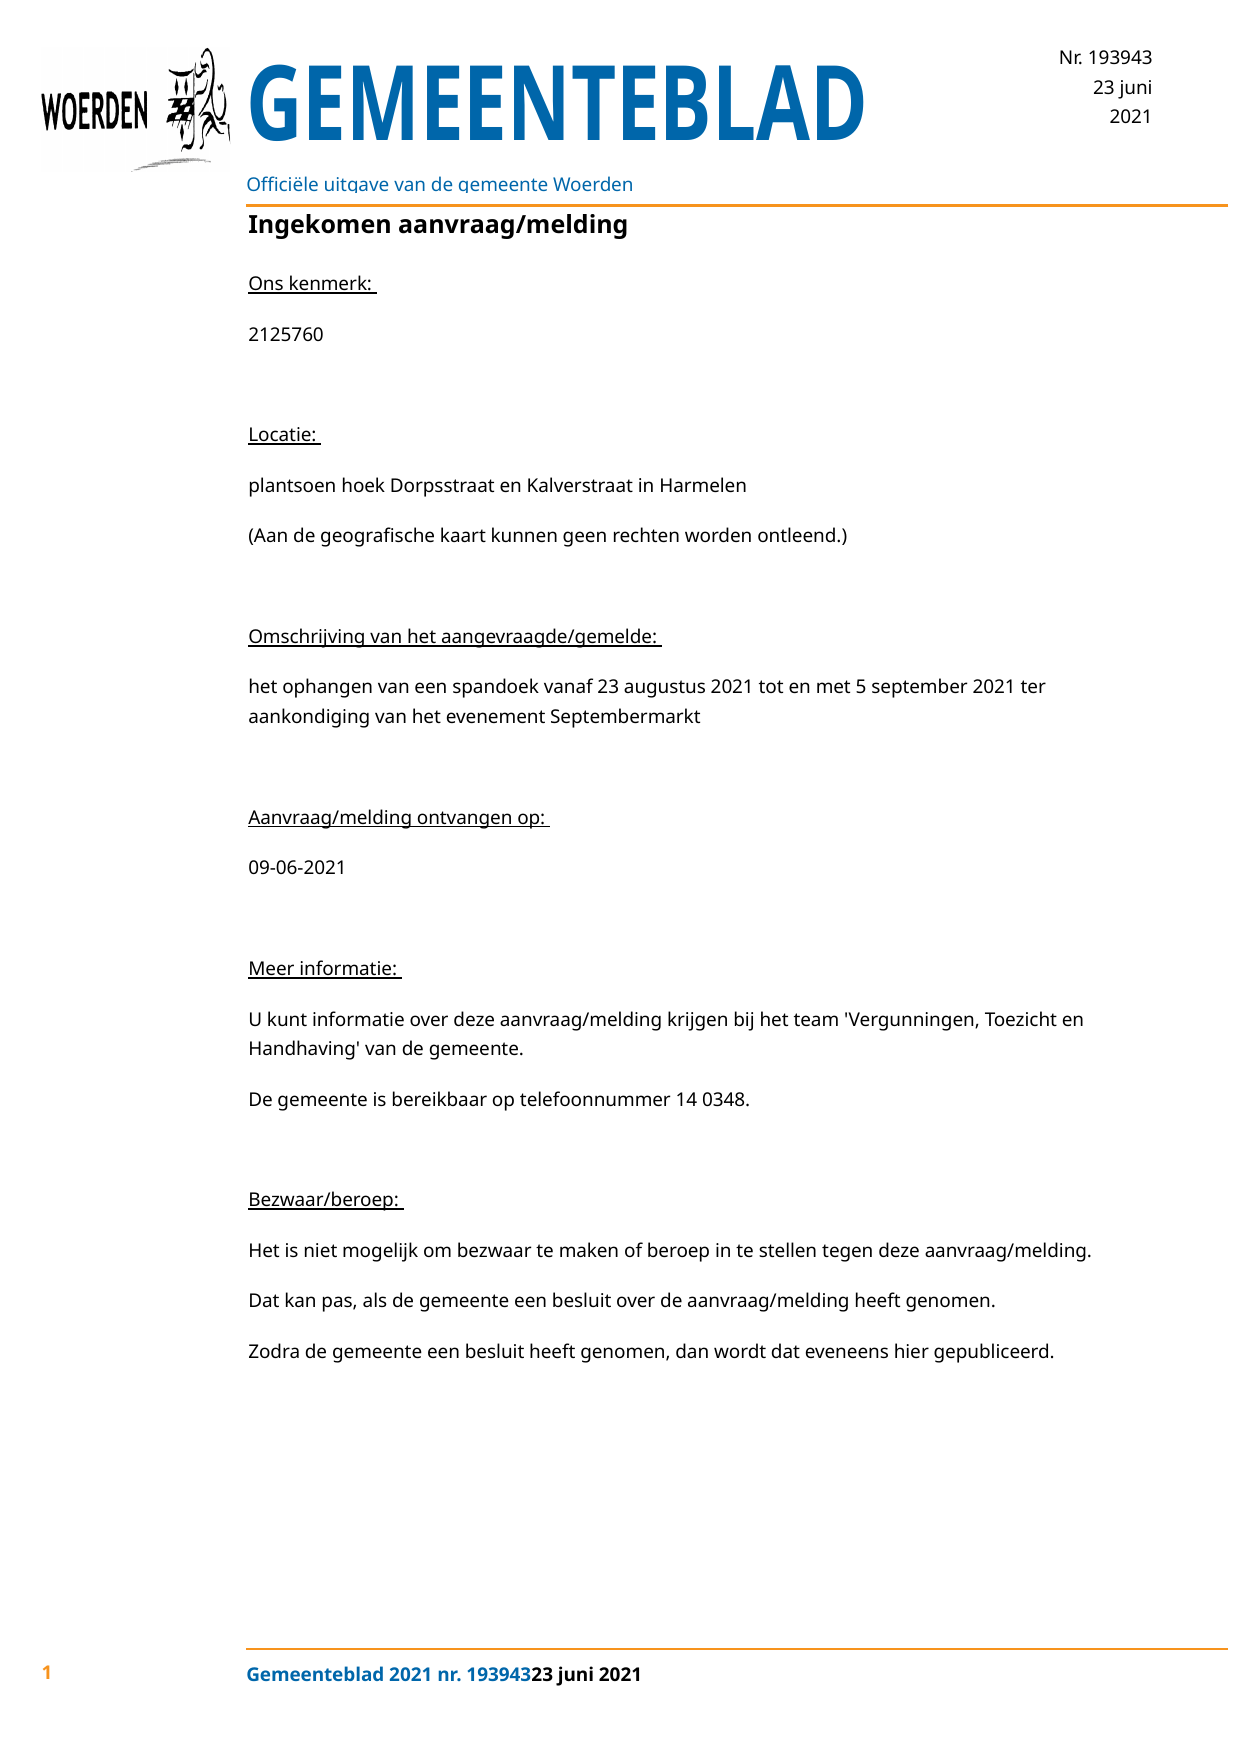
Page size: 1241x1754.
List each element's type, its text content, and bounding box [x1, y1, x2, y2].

text het ophangen van een spandoek vanaf 23 augustus 2021 tot en met 5 september 2021 ter aankondiging van het evenement Septembermarkt [248, 674, 1152, 729]
text De gemeente is bereikbaar op telefoonnummer 14 0348. [248, 1086, 1152, 1111]
text 09-06-2021 [248, 854, 1152, 880]
text Omschrijving van het aangevraagde/gemelde: [248, 623, 1152, 649]
text plantsoen hoek Dorpsstraat en Kalverstraat in Harmelen [248, 472, 1152, 498]
text Ons kenmerk: [248, 270, 1152, 296]
text Het is niet mogelijk om bezwaar te maken of beroep in te stellen tegen deze aanvraag/melding. [248, 1237, 1152, 1263]
text U kunt informatie over deze aanvraag/melding krijgen bij het team 'Vergunningen, Toezicht en Handhaving' van de gemeente. [248, 1006, 1152, 1061]
text 2125760 [248, 321, 1152, 346]
text Meer informatie: [248, 955, 1152, 981]
text Bezwaar/beroep: [248, 1187, 1152, 1212]
text Dat kan pas, als de gemeente een besluit over de aanvraag/melding heeft genomen. [248, 1287, 1152, 1313]
text Ingekomen aanvraag/melding [248, 207, 1152, 241]
text Locatie: [248, 422, 1152, 447]
text Zodra de gemeente een besluit heeft genomen, dan wordt dat eveneens hier gepubliceerd. [248, 1338, 1152, 1363]
text (Aan de geografische kaart kunnen geen rechten worden ontleend.) [248, 522, 1152, 548]
picture [41, 47, 231, 172]
text Aanvraag/melding ontvangen op: [248, 804, 1152, 830]
